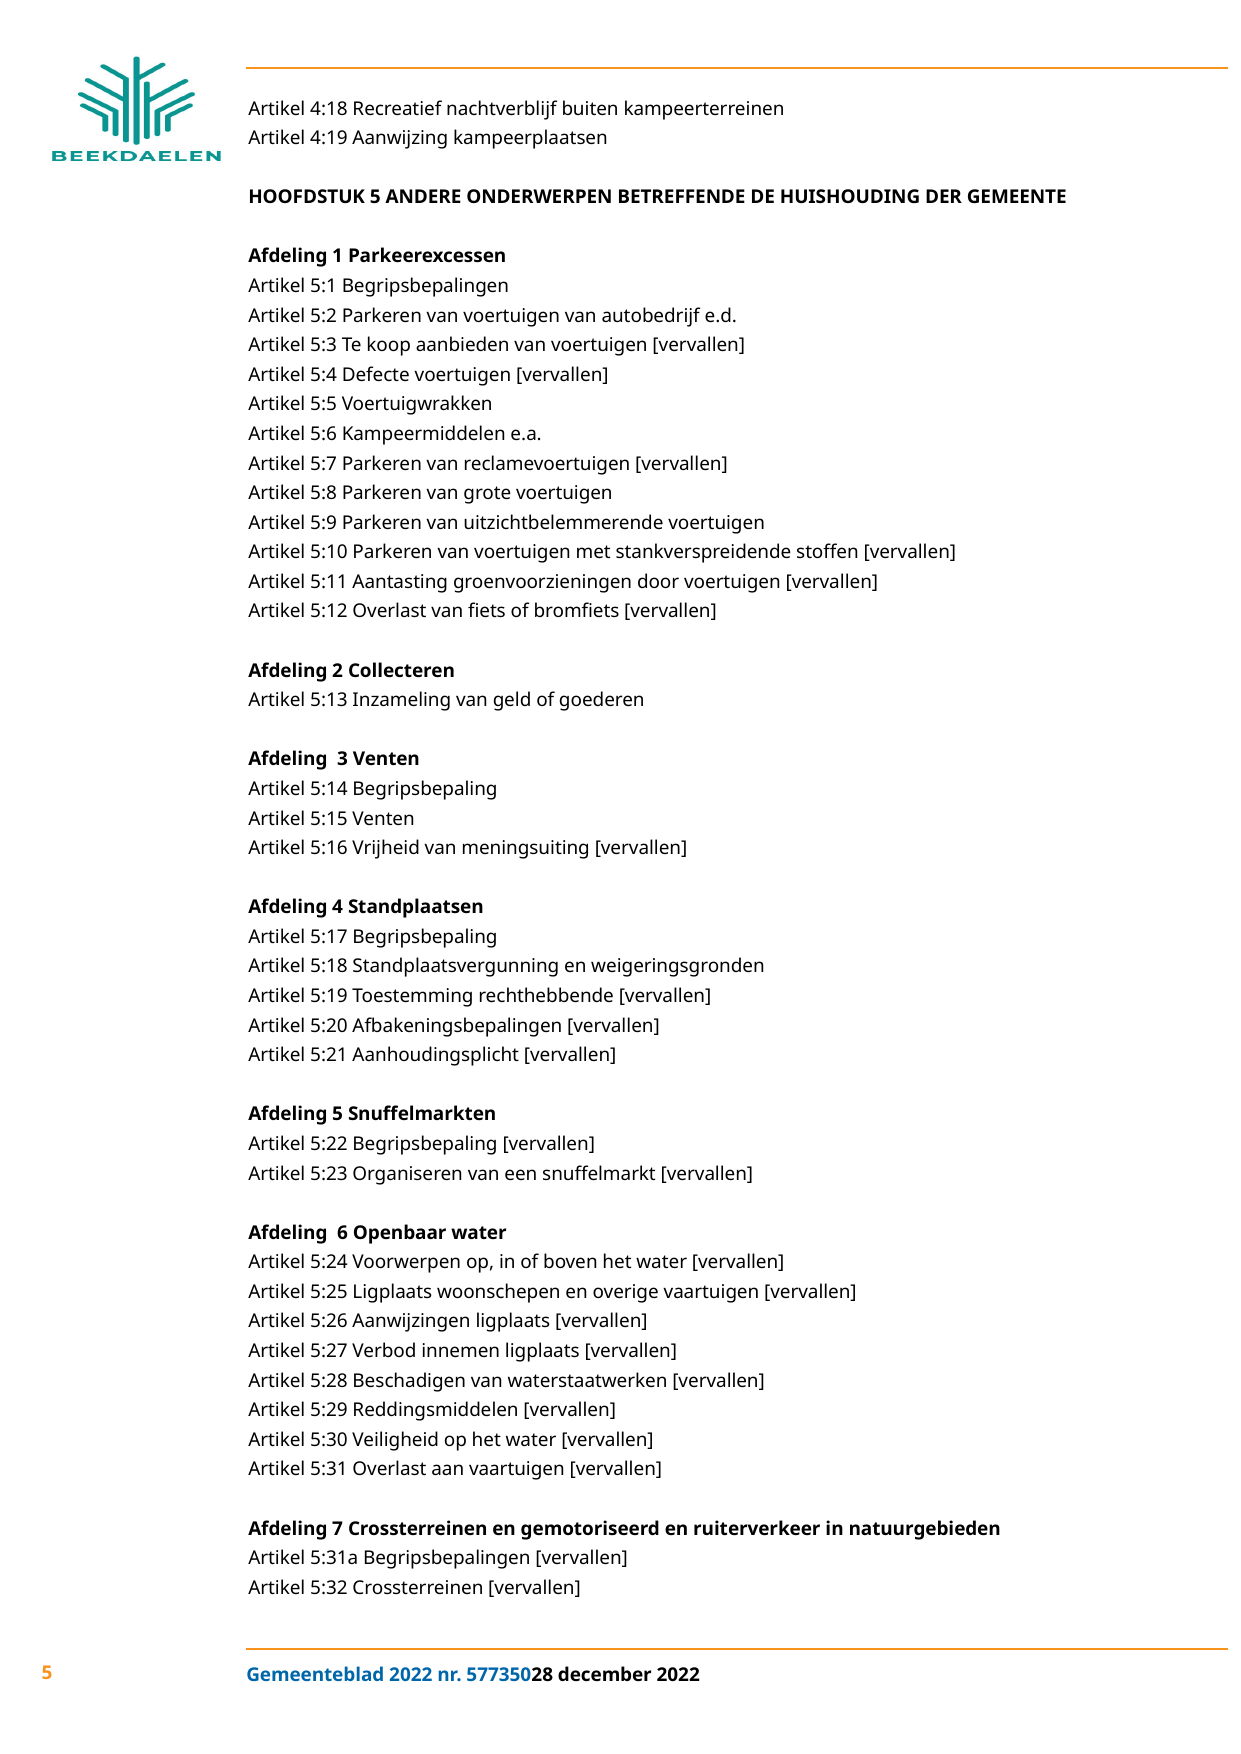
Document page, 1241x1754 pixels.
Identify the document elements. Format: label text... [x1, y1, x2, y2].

text Artikel 4:19 Aanwijzing kampeerplaatsen [248, 124, 1152, 150]
text Artikel 5:29 Reddingsmiddelen [vervallen] [248, 1396, 1152, 1422]
text Afdeling 7 Crossterreinen en gemotoriseerd en ruiterverkeer in natuurgebieden [248, 1515, 1152, 1541]
text Artikel 5:9 Parkeren van uitzichtbelemmerende voertuigen [248, 509, 1152, 535]
text Artikel 5:28 Beschadigen van waterstaatwerken [vervallen] [248, 1367, 1152, 1393]
text Afdeling 5 Snuffelmarkten [248, 1101, 1152, 1126]
text Artikel 5:25 Ligplaats woonschepen en overige vaartuigen [vervallen] [248, 1278, 1152, 1304]
text Afdeling 2 Collecteren [248, 657, 1152, 683]
text Afdeling 1 Parkeerexcessen [248, 243, 1152, 268]
text Artikel 5:32 Crossterreinen [vervallen] [248, 1574, 1152, 1600]
text Artikel 5:3 Te koop aanbieden van voertuigen [vervallen] [248, 331, 1152, 357]
text Afdeling 4 Standplaatsen [248, 893, 1152, 919]
text Artikel 5:17 Begripsbepaling [248, 923, 1152, 949]
text Artikel 5:24 Voorwerpen op, in of boven het water [vervallen] [248, 1248, 1152, 1274]
text Artikel 5:12 Overlast van fiets of bromfiets [vervallen] [248, 598, 1152, 623]
picture [41, 47, 231, 172]
text HOOFDSTUK 5 ANDERE ONDERWERPEN BETREFFENDE DE HUISHOUDING DER GEMEENTE [248, 183, 1152, 209]
text Artikel 5:11 Aantasting groenvoorzieningen door voertuigen [vervallen] [248, 568, 1152, 594]
text Artikel 5:31 Overlast aan vaartuigen [vervallen] [248, 1456, 1152, 1481]
text Artikel 5:20 Afbakeningsbepalingen [vervallen] [248, 1012, 1152, 1038]
text Artikel 5:19 Toestemming rechthebbende [vervallen] [248, 982, 1152, 1008]
text Artikel 5:13 Inzameling van geld of goederen [248, 686, 1152, 712]
text Artikel 5:14 Begripsbepaling [248, 775, 1152, 801]
text Artikel 5:31a Begripsbepalingen [vervallen] [248, 1544, 1152, 1570]
text Artikel 5:21 Aanhoudingsplicht [vervallen] [248, 1041, 1152, 1067]
text Afdeling 3 Venten [248, 746, 1152, 771]
text Artikel 5:18 Standplaatsvergunning en weigeringsgronden [248, 953, 1152, 978]
text Artikel 5:10 Parkeren van voertuigen met stankverspreidende stoffen [vervallen] [248, 538, 1152, 564]
text Artikel 5:22 Begripsbepaling [vervallen] [248, 1130, 1152, 1156]
text Artikel 5:8 Parkeren van grote voertuigen [248, 479, 1152, 505]
text Artikel 5:7 Parkeren van reclamevoertuigen [vervallen] [248, 450, 1152, 476]
text Artikel 4:18 Recreatief nachtverblijf buiten kampeerterreinen [248, 95, 1152, 121]
text Artikel 5:23 Organiseren van een snuffelmarkt [vervallen] [248, 1160, 1152, 1186]
text Artikel 5:30 Veiligheid op het water [vervallen] [248, 1426, 1152, 1452]
text Artikel 5:26 Aanwijzingen ligplaats [vervallen] [248, 1308, 1152, 1333]
text Artikel 5:4 Defecte voertuigen [vervallen] [248, 361, 1152, 387]
text Artikel 5:2 Parkeren van voertuigen van autobedrijf e.d. [248, 302, 1152, 328]
text Artikel 5:6 Kampeermiddelen e.a. [248, 420, 1152, 446]
text Artikel 5:5 Voertuigwrakken [248, 391, 1152, 416]
text Artikel 5:16 Vrijheid van meningsuiting [vervallen] [248, 834, 1152, 860]
text Artikel 5:15 Venten [248, 805, 1152, 831]
text Artikel 5:1 Begripsbepalingen [248, 272, 1152, 298]
text Afdeling 6 Openbaar water [248, 1219, 1152, 1245]
text Artikel 5:27 Verbod innemen ligplaats [vervallen] [248, 1337, 1152, 1363]
